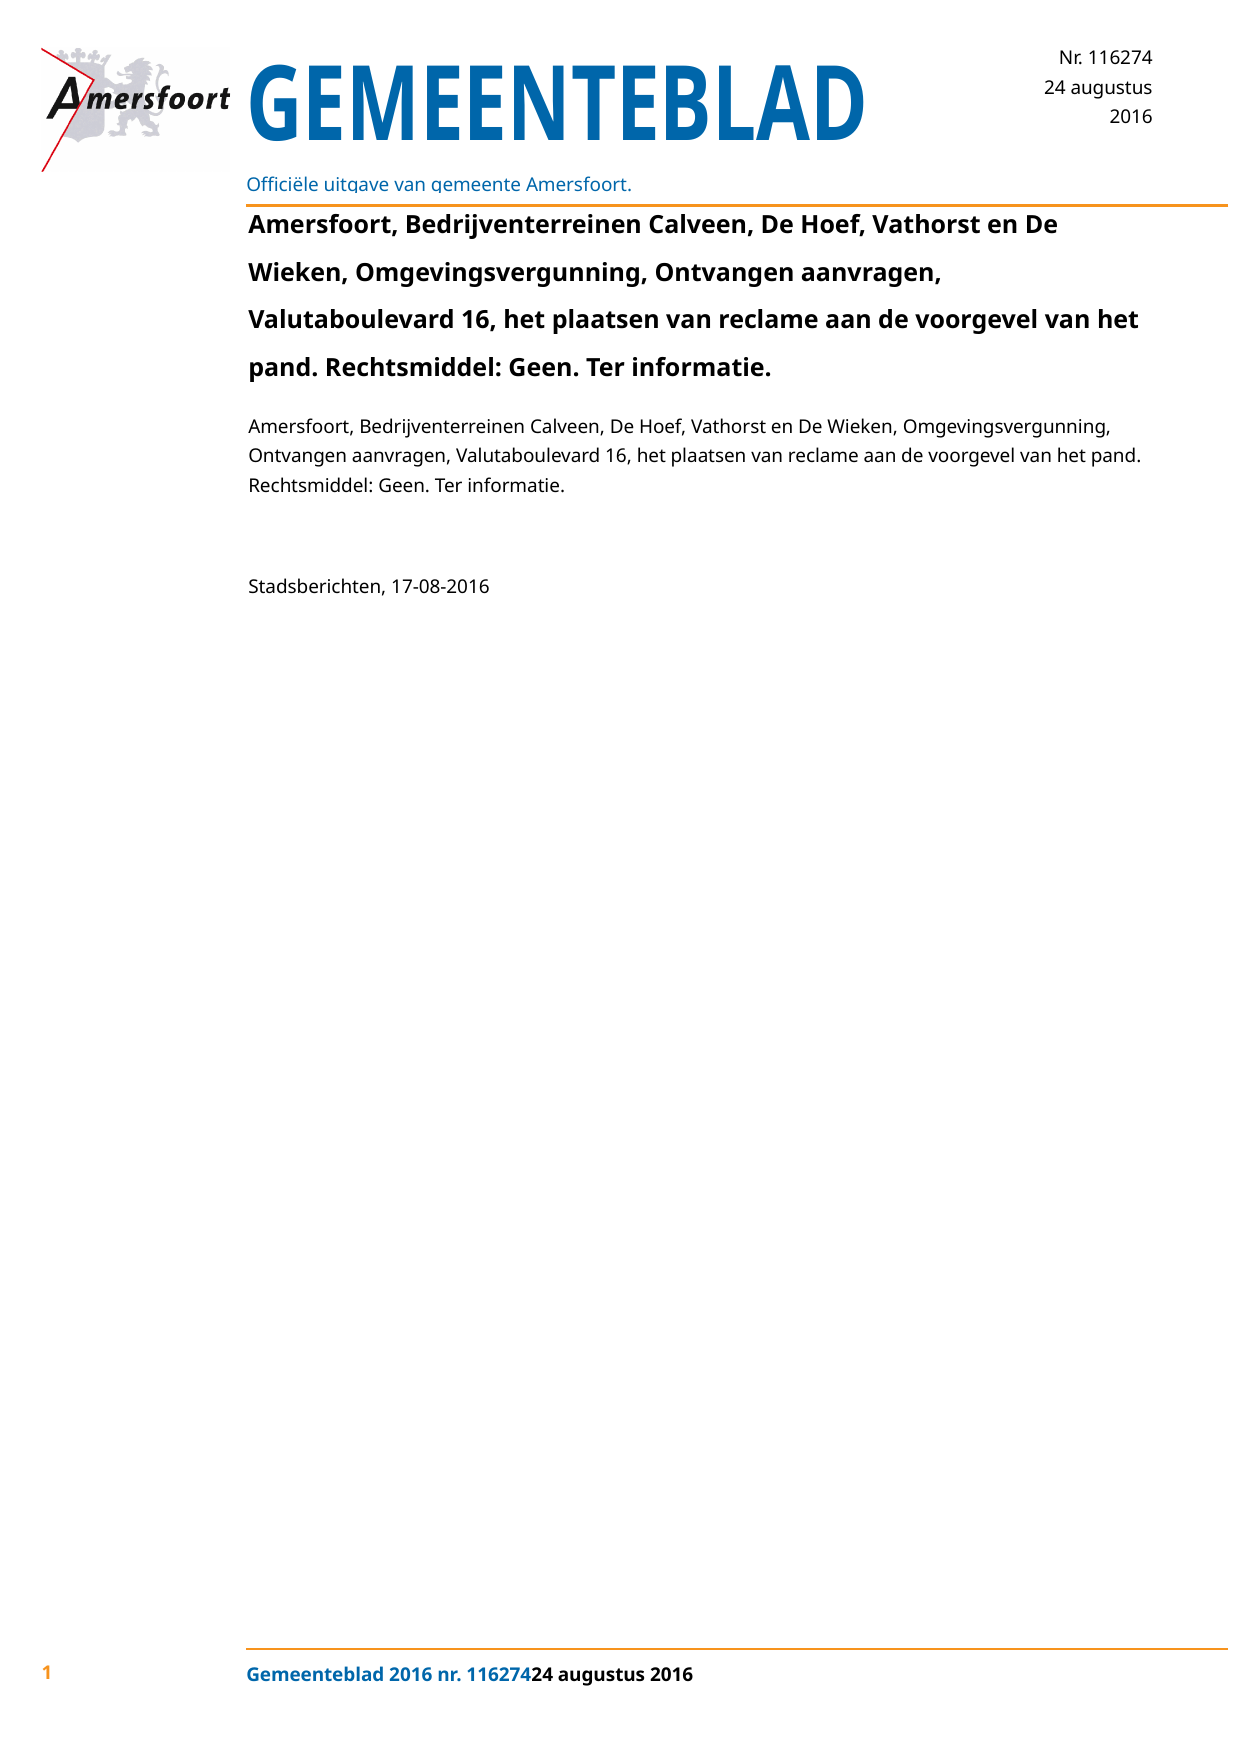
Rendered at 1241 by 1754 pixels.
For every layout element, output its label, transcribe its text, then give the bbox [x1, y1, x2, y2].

text Stadsberichten, 17-08-2016 [248, 573, 1152, 599]
picture [41, 47, 231, 172]
text Amersfoort, Bedrijventerreinen Calveen, De Hoef, Vathorst en De Wieken, Omgevingsvergunning, Ontvangen aanvragen, Valutaboulevard 16, het plaatsen van reclame aan de voorgevel van het pand. Rechtsmiddel: Geen. Ter informatie. [248, 207, 1152, 384]
text Amersfoort, Bedrijventerreinen Calveen, De Hoef, Vathorst en De Wieken, Omgevingsvergunning, Ontvangen aanvragen, Valutaboulevard 16, het plaatsen van reclame aan de voorgevel van het pand. Rechtsmiddel: Geen. Ter informatie. [248, 413, 1152, 498]
